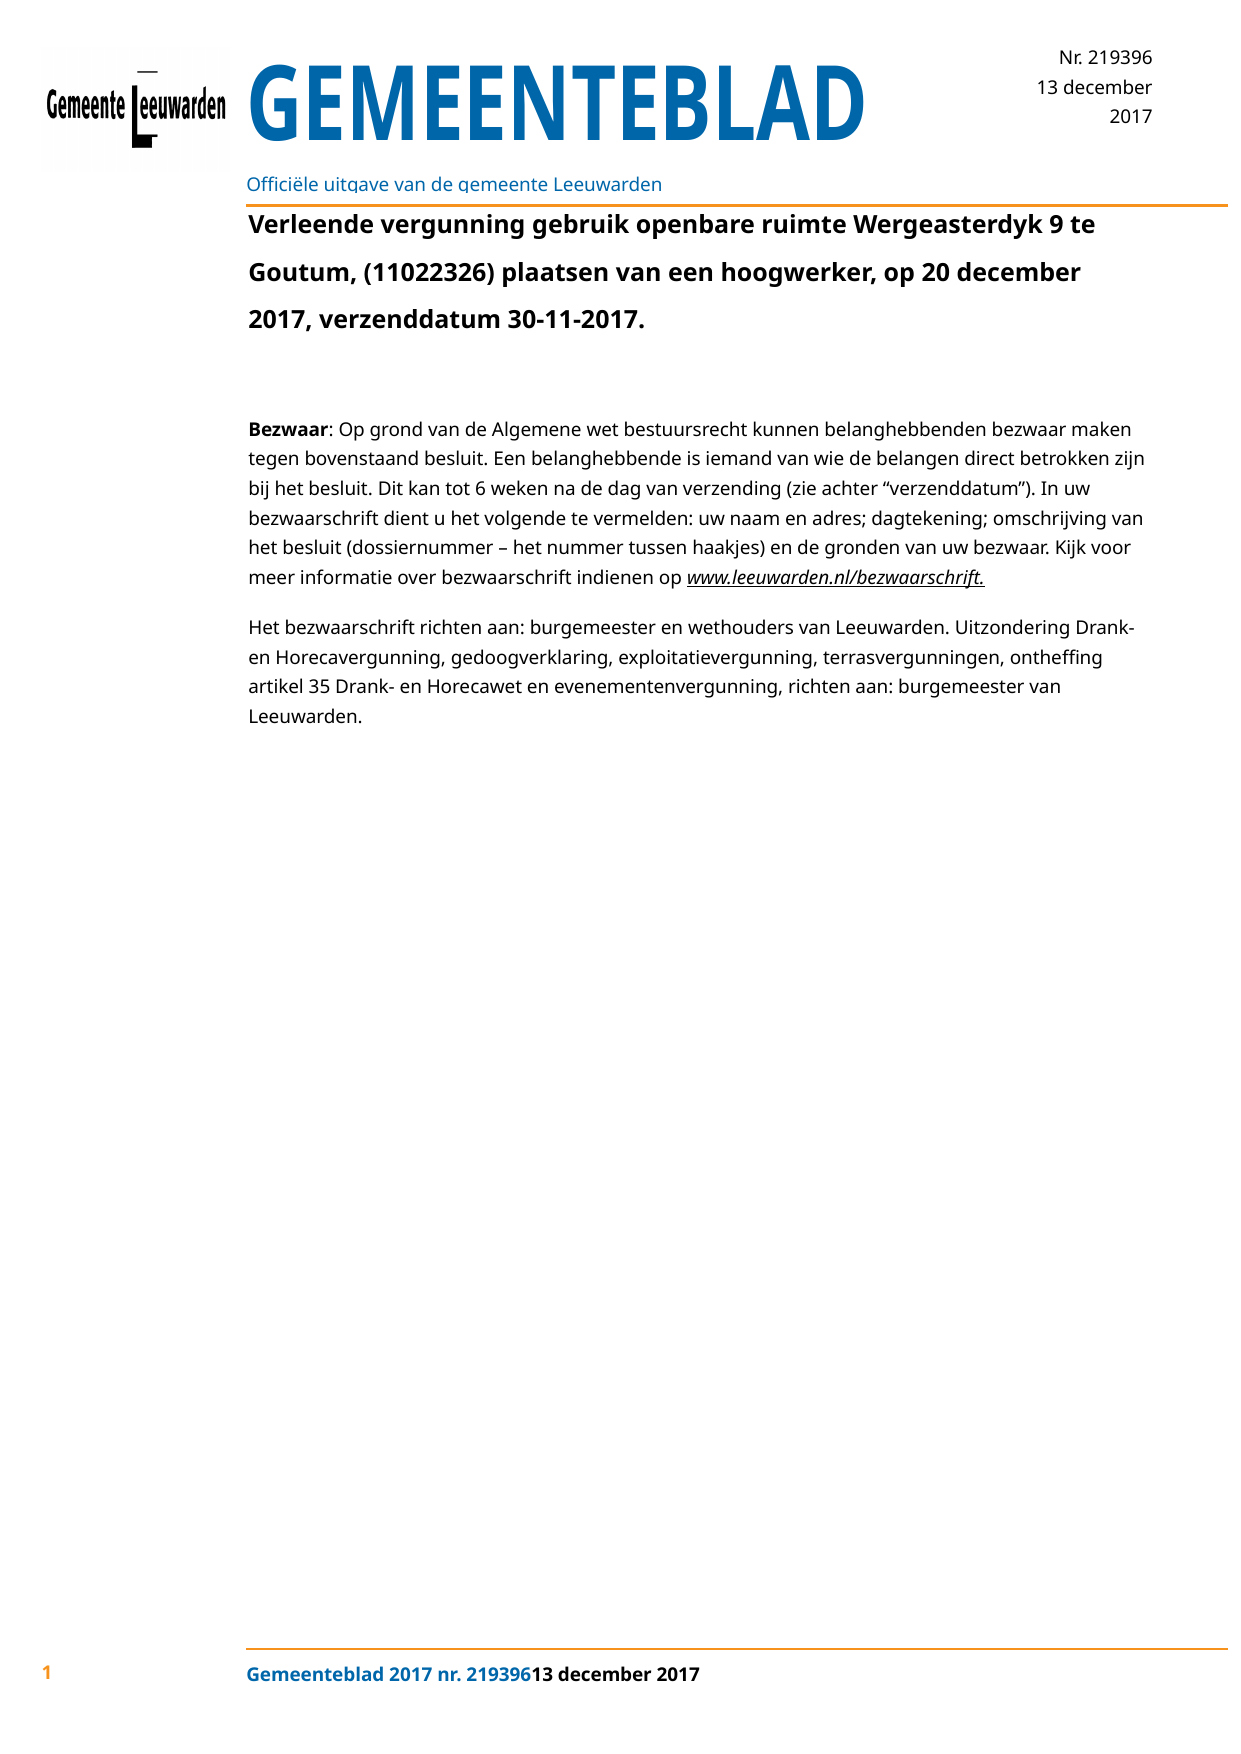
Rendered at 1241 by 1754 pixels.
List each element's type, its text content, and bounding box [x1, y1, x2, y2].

text Verleende vergunning gebruik openbare ruimte Wergeasterdyk 9 te Goutum, (11022326) plaatsen van een hoogwerker, op 20 december 2017, verzenddatum 30-11-2017. [248, 207, 1152, 336]
text Het bezwaarschrift richten aan: burgemeester en wethouders van Leeuwarden. Uitzondering Drank- en Horecavergunning, gedoogverklaring, exploitatievergunning, terrasvergunningen, ontheffing artikel 35 Drank- en Horecawet en evenementenvergunning, richten aan: burgemeester van Leeuwarden. [248, 614, 1152, 729]
text Bezwaar: Op grond van de Algemene wet bestuursrecht kunnen belanghebbenden bezwaar maken tegen bovenstaand besluit. Een belanghebbende is iemand van wie de belangen direct betrokken zijn bij het besluit. Dit kan tot 6 weken na de dag van verzending (zie achter “verzenddatum”). In uw bezwaarschrift dient u het volgende te vermelden: uw naam en adres; dagtekening; omschrijving van het besluit (dossiernummer – het nummer tussen haakjes) en de gronden van uw bezwaar. Kijk voor meer informatie over bezwaarschrift indienen op www.leeuwarden.nl/bezwaarschrift. [248, 416, 1152, 589]
picture [41, 47, 231, 172]
